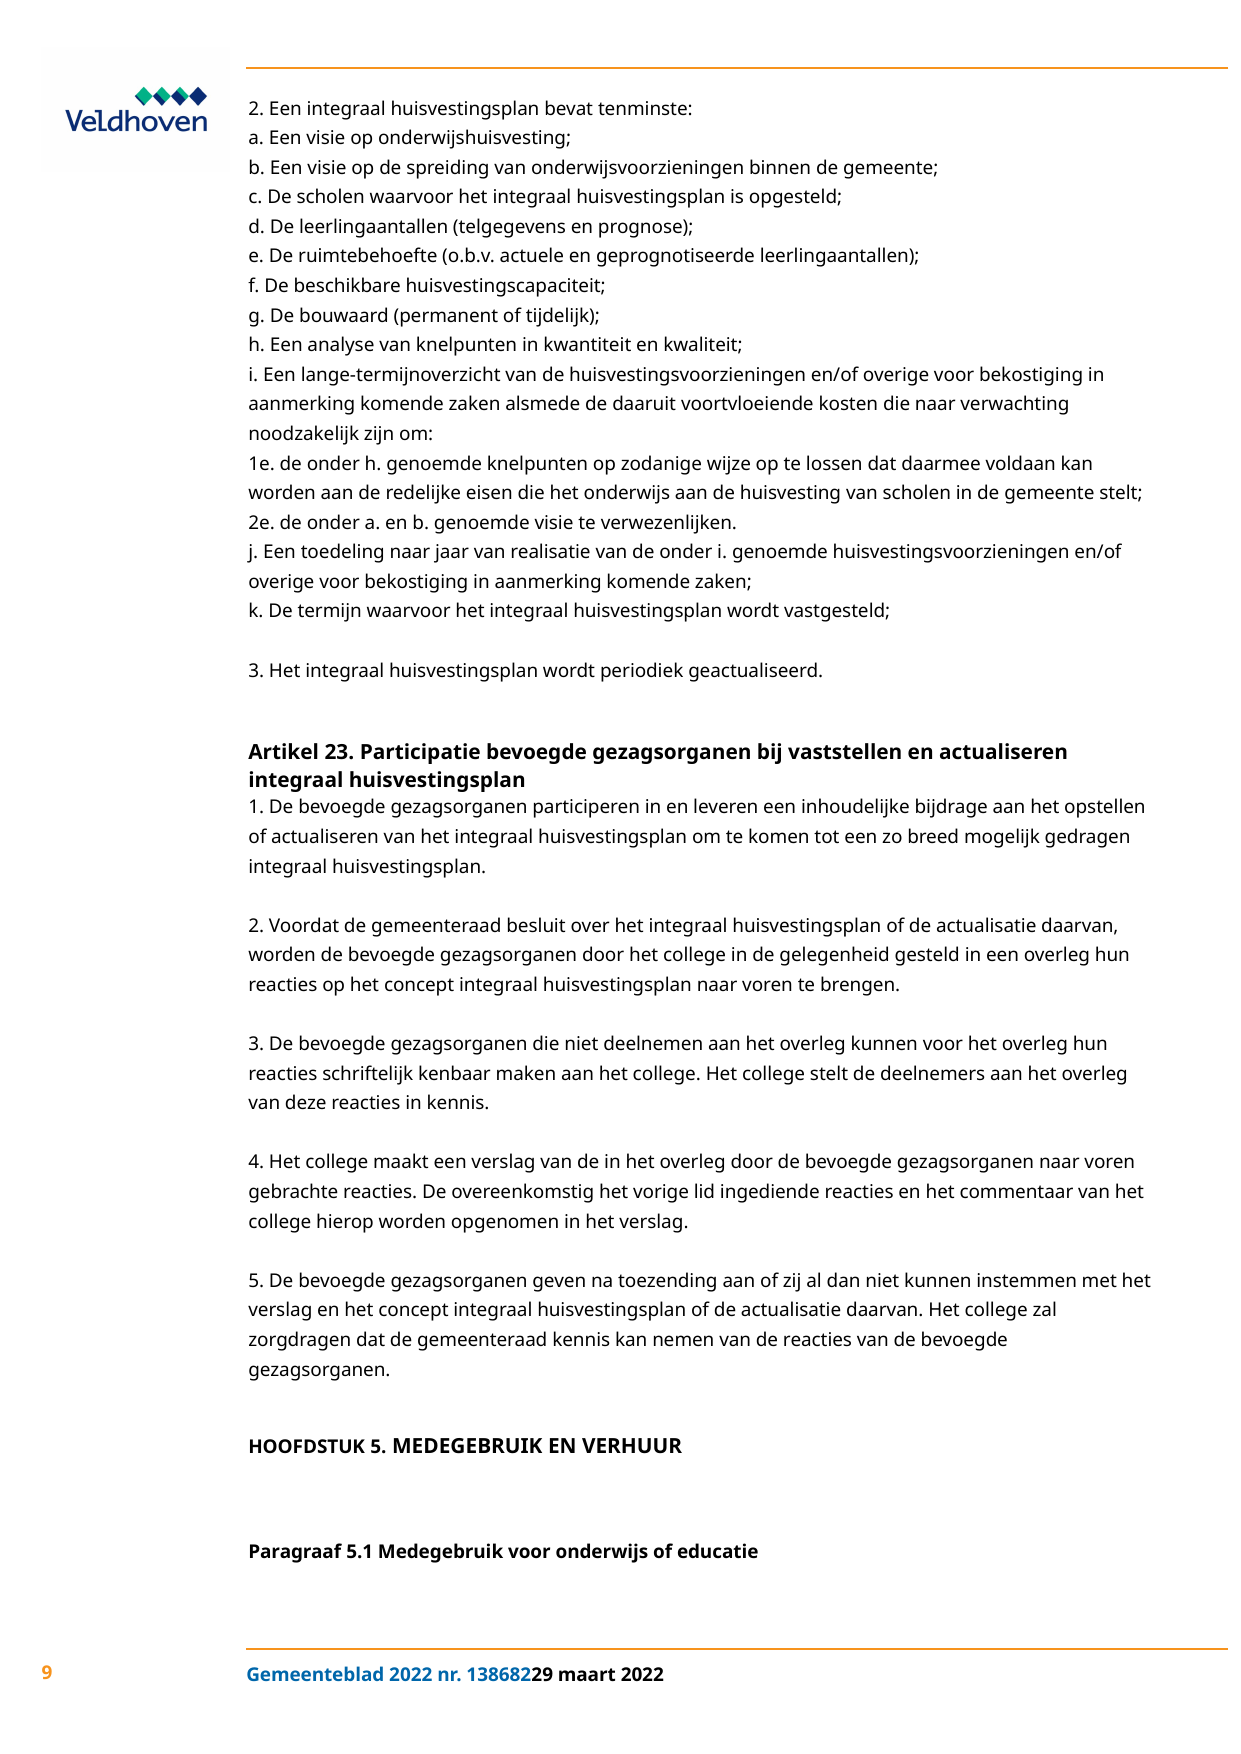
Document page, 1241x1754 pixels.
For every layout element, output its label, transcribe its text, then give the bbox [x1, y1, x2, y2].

text d. De leerlingaantallen (telgegevens en prognose); [248, 213, 1152, 239]
text h. Een analyse van knelpunten in kwantiteit en kwaliteit; [248, 331, 1152, 357]
text b. Een visie op de spreiding van onderwijsvoorzieningen binnen de gemeente; [248, 154, 1152, 180]
text i. Een lange-termijnoverzicht van de huisvestingsvoorzieningen en/of overige voor bekostiging in aanmerking komende zaken alsmede de daaruit voortvloeiende kosten die naar verwachting noodzakelijk zijn om: [248, 361, 1152, 446]
text f. De beschikbare huisvestingscapaciteit; [248, 272, 1152, 298]
text k. De termijn waarvoor het integraal huisvestingsplan wordt vastgesteld; [248, 598, 1152, 623]
text 5. De bevoegde gezagsorganen geven na toezending aan of zij al dan niet kunnen instemmen met het verslag en het concept integraal huisvestingsplan of de actualisatie daarvan. Het college zal zorgdragen dat de gemeenteraad kennis kan nemen van de reacties van de bevoegde gezagsorganen. [248, 1267, 1152, 1382]
text 1. De bevoegde gezagsorganen participeren in en leveren een inhoudelijke bijdrage aan het opstellen of actualiseren van het integraal huisvestingsplan om te komen tot een zo breed mogelijk gedragen integraal huisvestingsplan. [248, 794, 1152, 879]
picture [41, 47, 231, 172]
text 4. Het college maakt een verslag van de in het overleg door de bevoegde gezagsorganen naar voren gebrachte reacties. De overeenkomstig het vorige lid ingediende reacties en het commentaar van het college hierop worden opgenomen in het verslag. [248, 1149, 1152, 1234]
text j. Een toedeling naar jaar van realisatie van de onder i. genoemde huisvestingsvoorzieningen en/of overige voor bekostiging in aanmerking komende zaken; [248, 538, 1152, 594]
text Paragraaf 5.1 Medegebruik voor onderwijs of educatie [248, 1538, 1152, 1564]
text 3. De bevoegde gezagsorganen die niet deelnemen aan het overleg kunnen voor het overleg hun reacties schriftelijk kenbaar maken aan het college. Het college stelt de deelnemers aan het overleg van deze reacties in kennis. [248, 1030, 1152, 1115]
text g. De bouwaard (permanent of tijdelijk); [248, 302, 1152, 328]
text e. De ruimtebehoefte (o.b.v. actuele en geprognotiseerde leerlingaantallen); [248, 243, 1152, 268]
text 1e. de onder h. genoemde knelpunten op zodanige wijze op te lossen dat daarmee voldaan kan worden aan de redelijke eisen die het onderwijs aan de huisvesting van scholen in de gemeente stelt; [248, 450, 1152, 505]
text Artikel 23. Participatie bevoegde gezagsorganen bij vaststellen en actualiseren integraal huisvestingsplan [248, 737, 1152, 794]
text 2. Voordat de gemeenteraad besluit over het integraal huisvestingsplan of de actualisatie daarvan, worden de bevoegde gezagsorganen door het college in de gelegenheid gesteld in een overleg hun reacties op het concept integraal huisvestingsplan naar voren te brengen. [248, 912, 1152, 997]
text a. Een visie op onderwijshuisvesting; [248, 124, 1152, 150]
text HOOFDSTUK 5. MEDEGEBRUIK EN VERHUUR [248, 1431, 1152, 1459]
text 2e. de onder a. en b. genoemde visie te verwezenlijken. [248, 509, 1152, 535]
text 3. Het integraal huisvestingsplan wordt periodiek geactualiseerd. [248, 657, 1152, 683]
text c. De scholen waarvoor het integraal huisvestingsplan is opgesteld; [248, 183, 1152, 209]
text 2. Een integraal huisvestingsplan bevat tenminste: [248, 95, 1152, 121]
